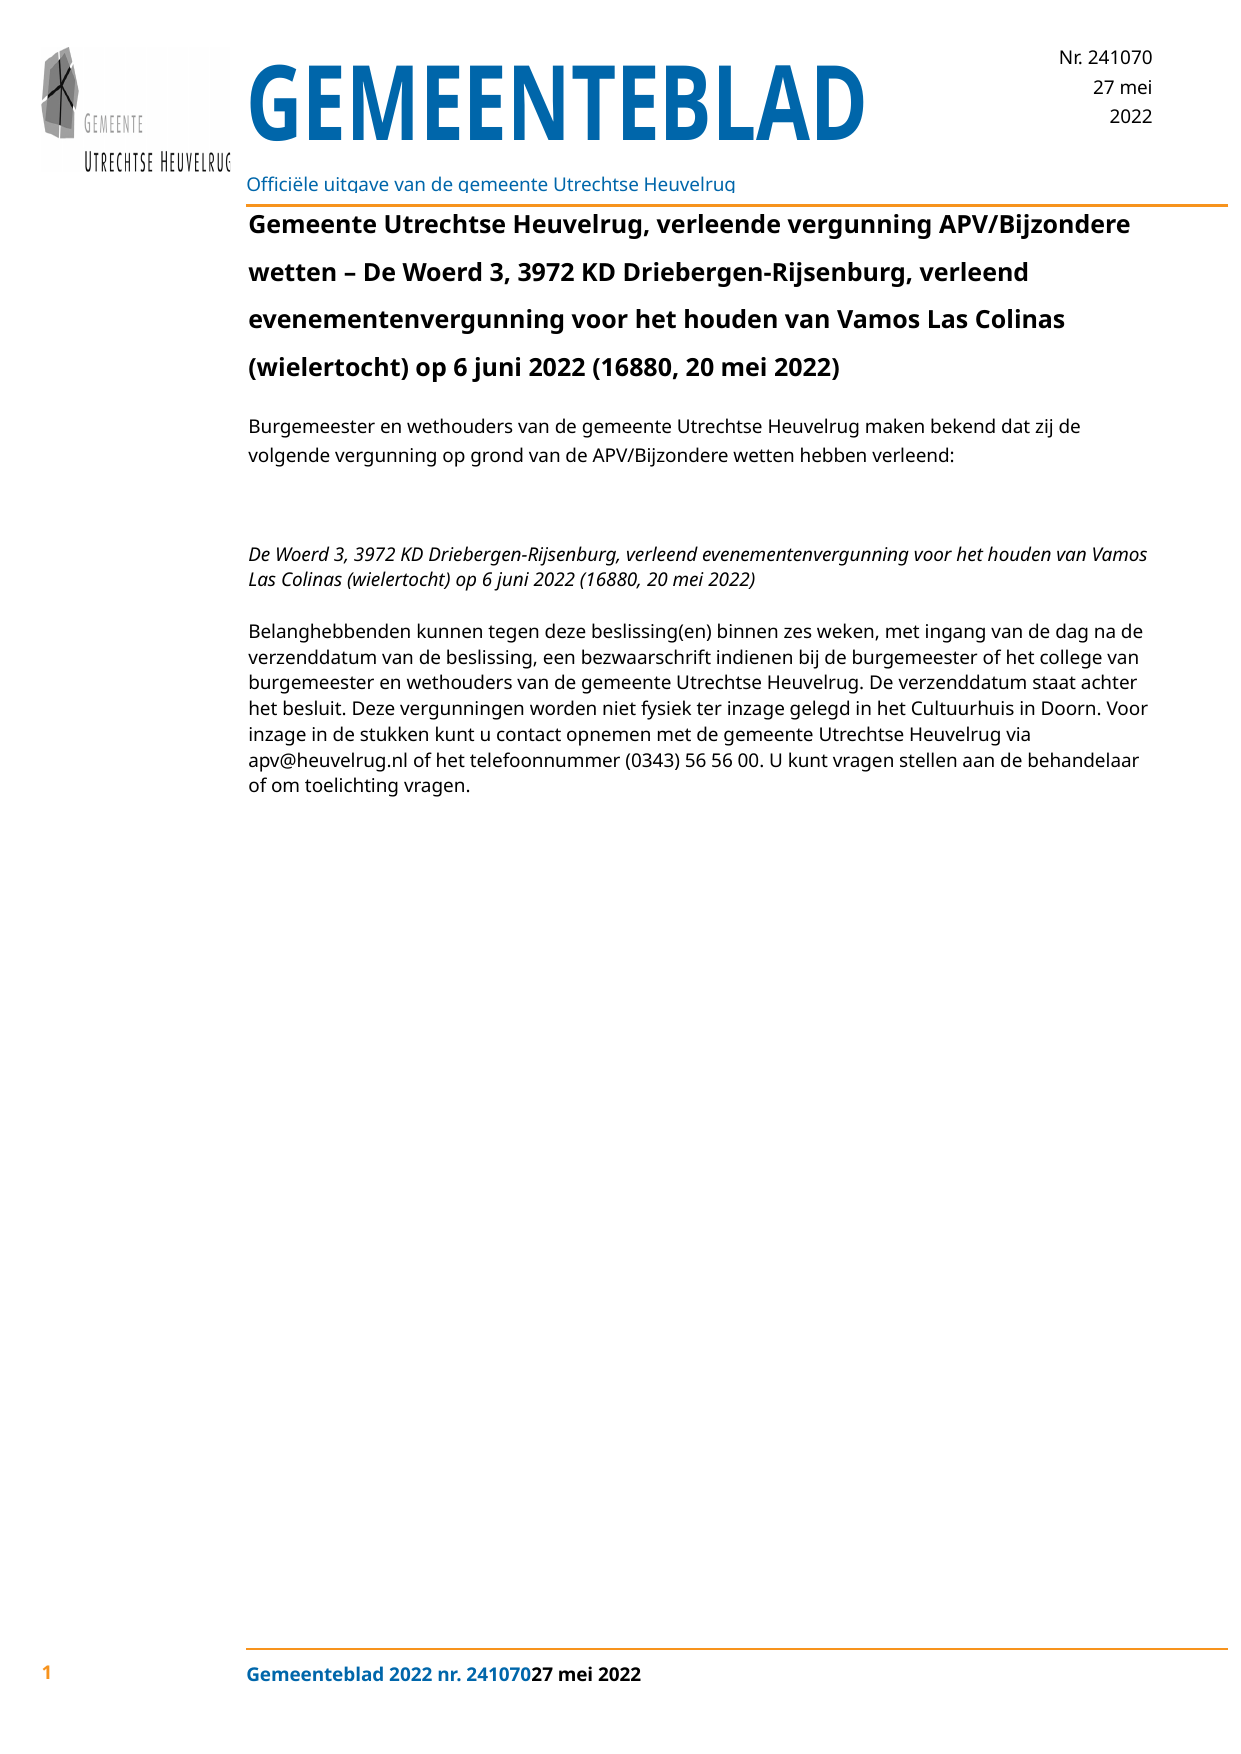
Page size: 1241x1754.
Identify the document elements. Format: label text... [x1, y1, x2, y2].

text De Woerd 3, 3972 KD Driebergen-Rijsenburg, verleend evenementenvergunning voor het houden van Vamos Las Colinas (wielertocht) op 6 juni 2022 (16880, 20 mei 2022) [248, 541, 1152, 592]
picture [41, 47, 231, 172]
text Burgemeester en wethouders van de gemeente Utrechtse Heuvelrug maken bekend dat zij de volgende vergunning op grond van de APV/Bijzondere wetten hebben verleend: [248, 413, 1152, 468]
text Belanghebbenden kunnen tegen deze beslissing(en) binnen zes weken, met ingang van de dag na de verzenddatum van de beslissing, een bezwaarschrift indienen bij de burgemeester of het college van burgemeester en wethouders van de gemeente Utrechtse Heuvelrug. De verzenddatum staat achter het besluit. Deze vergunningen worden niet fysiek ter inzage gelegd in het Cultuurhuis in Doorn. Voor inzage in de stukken kunt u contact opnemen met de gemeente Utrechtse Heuvelrug via apv@heuvelrug.nl of het telefoonnummer (0343) 56 56 00. U kunt vragen stellen aan de behandelaar of om toelichting vragen. [248, 618, 1152, 798]
text Gemeente Utrechtse Heuvelrug, verleende vergunning APV/Bijzondere wetten – De Woerd 3, 3972 KD Driebergen-Rijsenburg, verleend evenementenvergunning voor het houden van Vamos Las Colinas (wielertocht) op 6 juni 2022 (16880, 20 mei 2022) [248, 207, 1152, 384]
